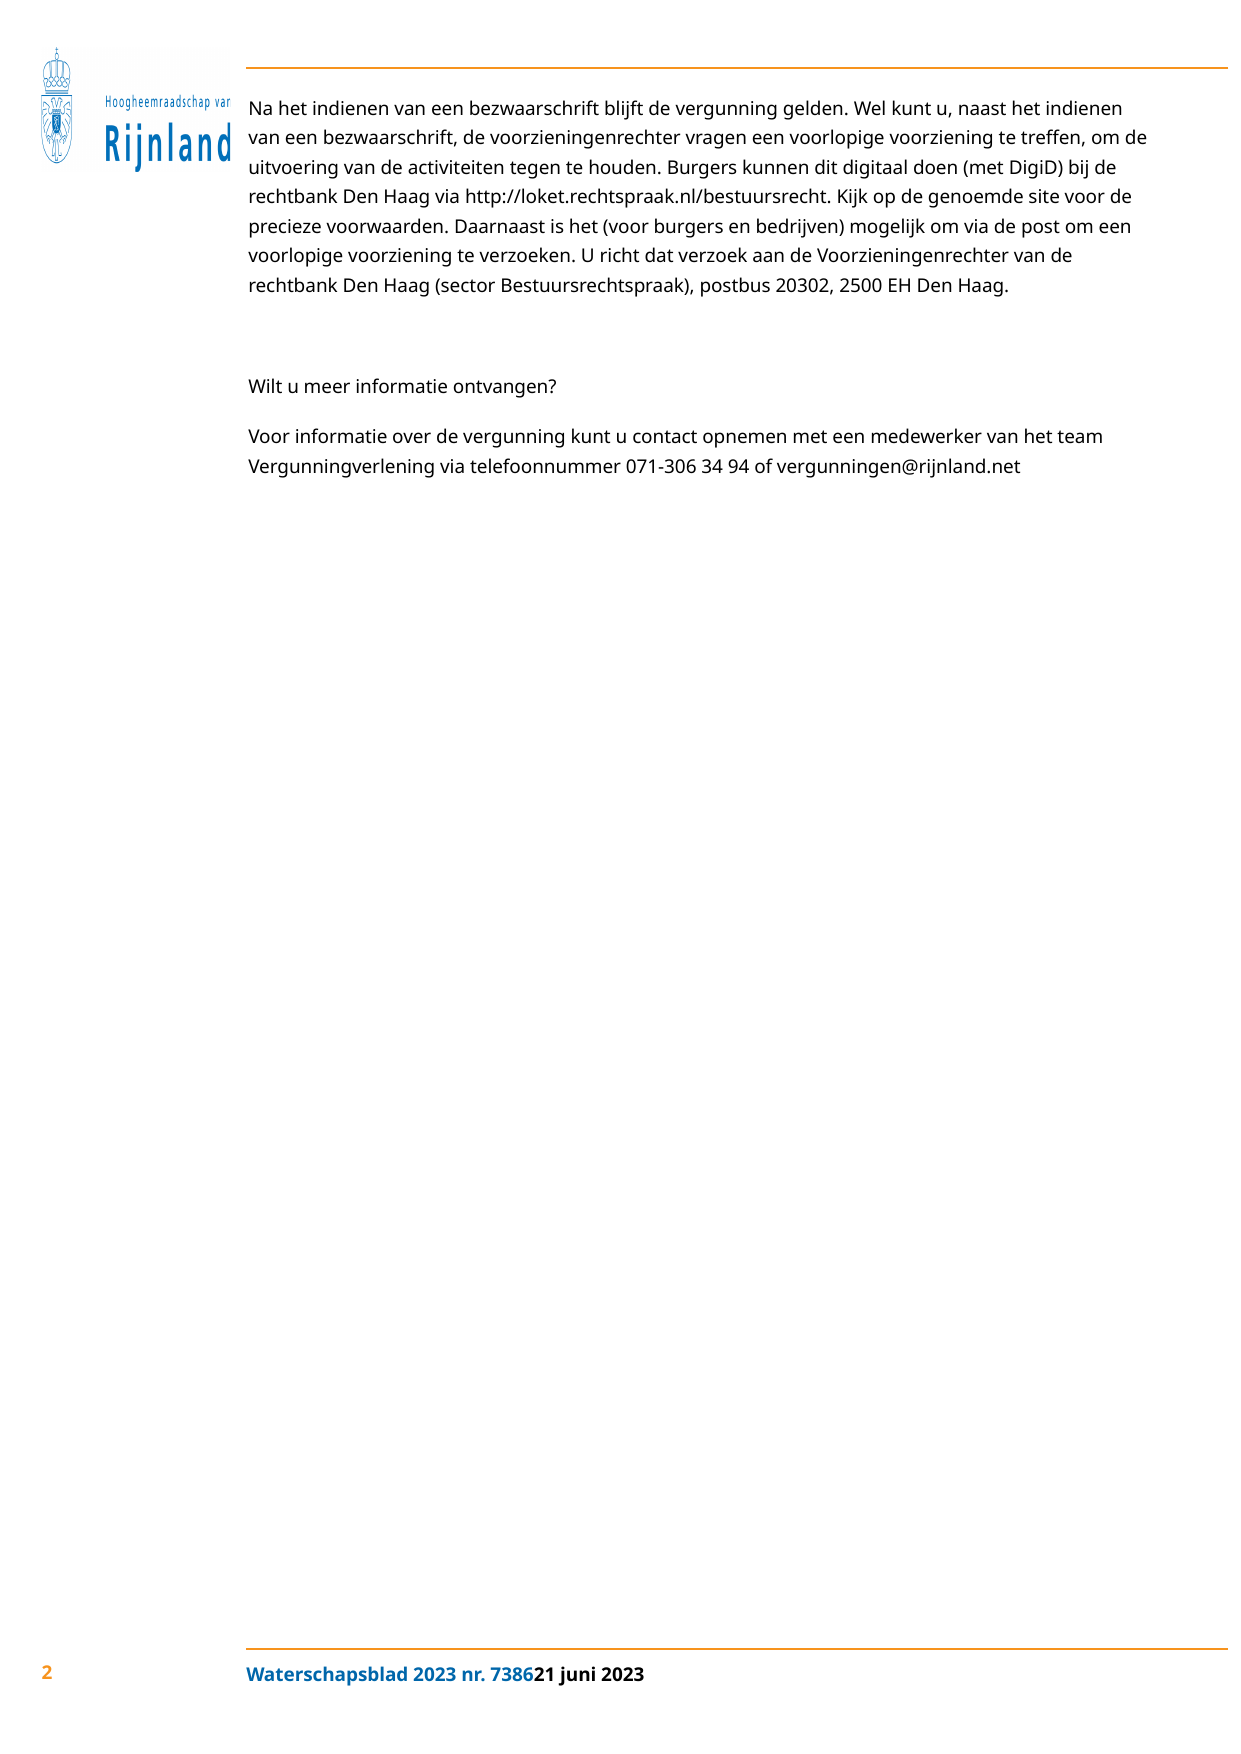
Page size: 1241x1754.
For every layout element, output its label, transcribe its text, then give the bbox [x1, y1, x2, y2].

text Na het indienen van een bezwaarschrift blijft de vergunning gelden. Wel kunt u, naast het indienen van een bezwaarschrift, de voorzieningenrechter vragen een voorlopige voorziening te treffen, om de uitvoering van de activiteiten tegen te houden. Burgers kunnen dit digitaal doen (met DigiD) bij de rechtbank Den Haag via http://loket.rechtspraak.nl/bestuursrecht. Kijk op de genoemde site voor de precieze voorwaarden. Daarnaast is het (voor burgers en bedrijven) mogelijk om via de post om een voorlopige voorziening te verzoeken. U richt dat verzoek aan de Voorzieningenrechter van de rechtbank Den Haag (sector Bestuursrechtspraak), postbus 20302, 2500 EH Den Haag. [248, 95, 1152, 298]
text Wilt u meer informatie ontvangen? [248, 373, 1152, 399]
text Voor informatie over de vergunning kunt u contact opnemen met een medewerker van het team Vergunningverlening via telefoonnummer 071-306 34 94 of vergunningen@rijnland.net [248, 423, 1152, 479]
picture [41, 47, 231, 172]
